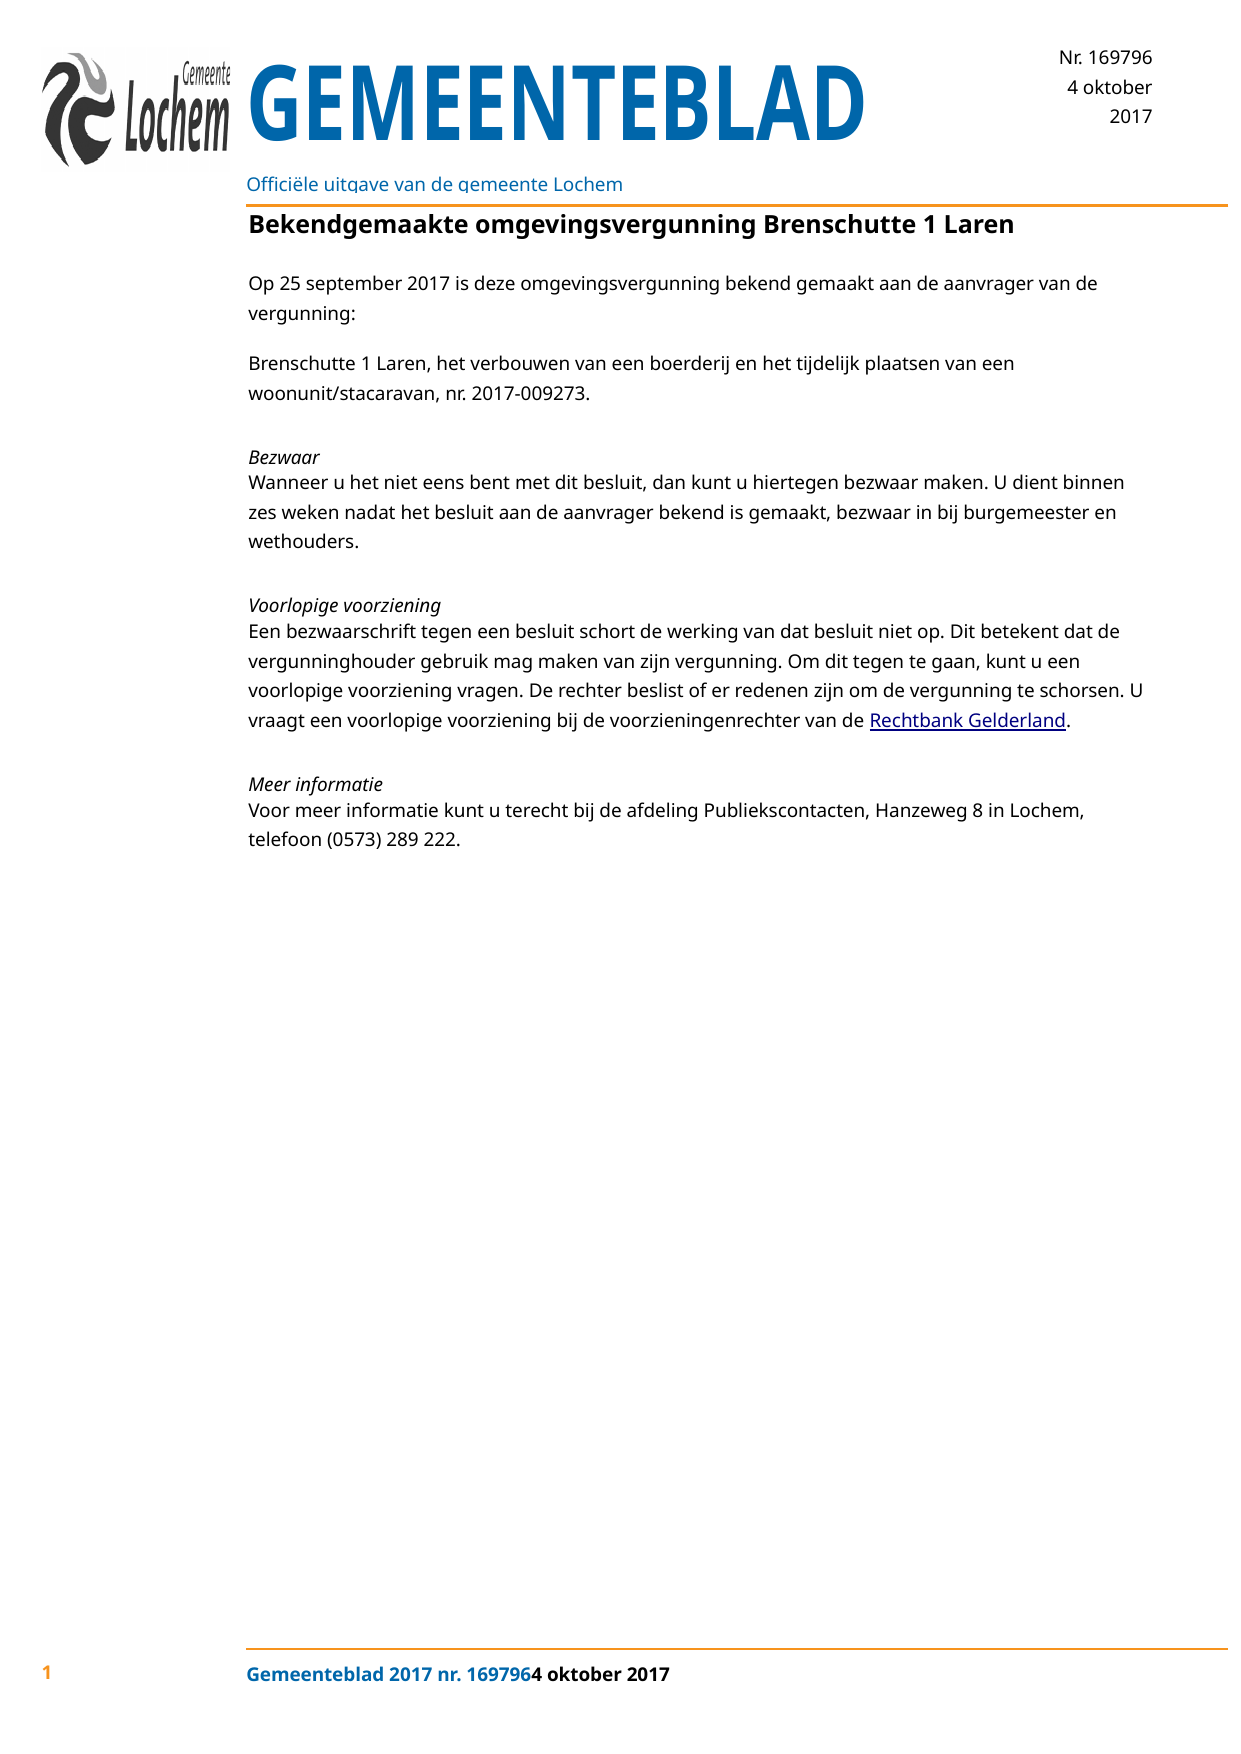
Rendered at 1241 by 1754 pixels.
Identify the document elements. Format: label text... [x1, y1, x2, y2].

text Een bezwaarschrift tegen een besluit schort de werking van dat besluit niet op. Dit betekent dat de vergunninghouder gebruik mag maken van zijn vergunning. Om dit tegen te gaan, kunt u een voorlopige voorziening vragen. De rechter beslist of er redenen zijn om de vergunning te schorsen. U vraagt een voorlopige voorziening bij de voorzieningenrechter van de Rechtbank Gelderland. [248, 618, 1152, 733]
text Bekendgemaakte omgevingsvergunning Brenschutte 1 Laren [248, 207, 1152, 241]
text Voorlopige voorziening [248, 593, 1152, 618]
text Brenschutte 1 Laren, het verbouwen van een boerderij en het tijdelijk plaatsen van een woonunit/stacaravan, nr. 2017-009273. [248, 350, 1152, 406]
text Wanneer u het niet eens bent met dit besluit, dan kunt u hiertegen bezwaar maken. U dient binnen zes weken nadat het besluit aan de aanvrager bekend is gemaakt, bezwaar in bij burgemeester en wethouders. [248, 469, 1152, 554]
picture [41, 47, 231, 172]
text Bezwaar [248, 444, 1152, 469]
text Op 25 september 2017 is deze omgevingsvergunning bekend gemaakt aan de aanvrager van de vergunning: [248, 270, 1152, 326]
text Meer informatie [248, 771, 1152, 797]
text Voor meer informatie kunt u terecht bij de afdeling Publiekscontacten, Hanzeweg 8 in Lochem, telefoon (0573) 289 222. [248, 797, 1152, 852]
